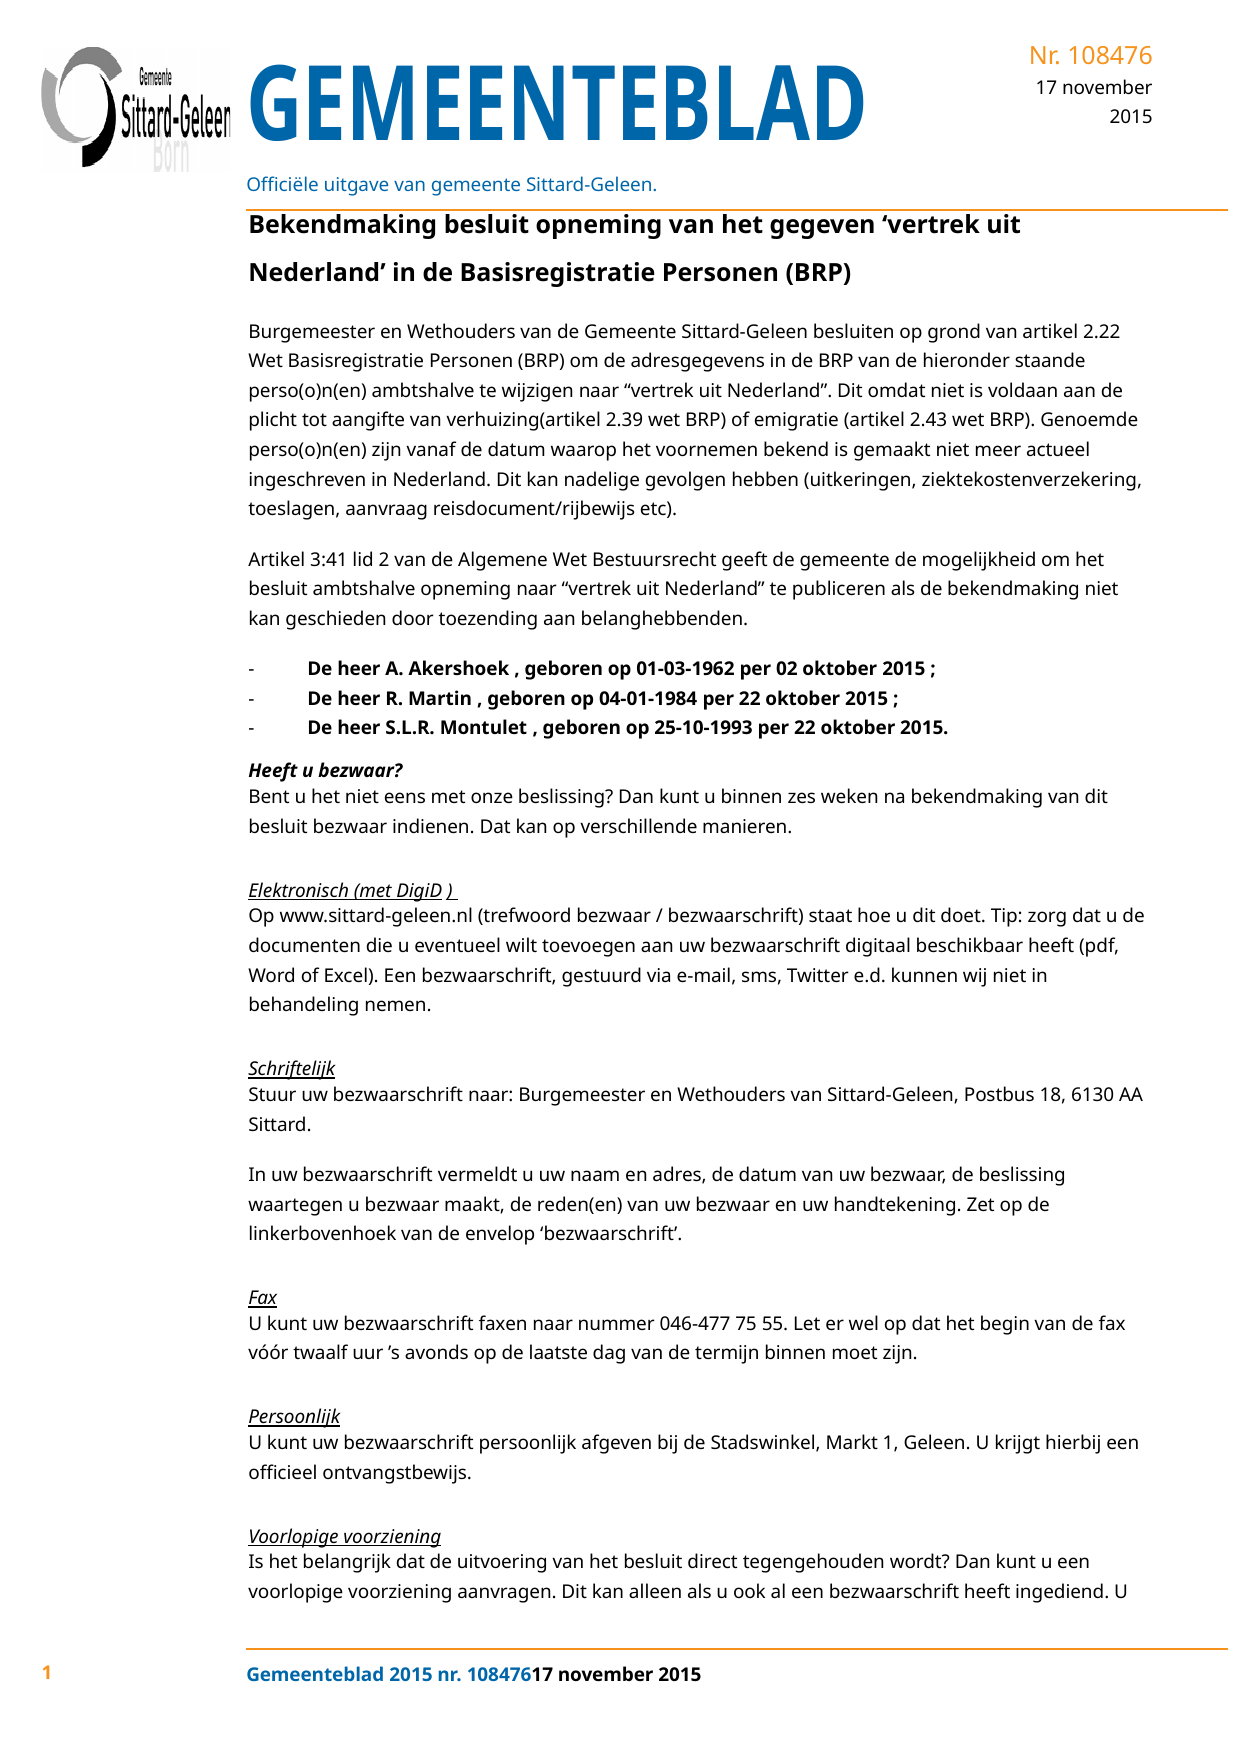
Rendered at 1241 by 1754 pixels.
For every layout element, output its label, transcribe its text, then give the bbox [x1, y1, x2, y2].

text Bent u het niet eens met onze beslissing? Dan kunt u binnen zes weken na bekendmaking van dit besluit bezwaar indienen. Dat kan op verschillende manieren. [248, 783, 1152, 839]
text U kunt uw bezwaarschrift persoonlijk afgeven bij de Stadswinkel, Markt 1, Geleen. U krijgt hierbij een officieel ontvangstbewijs. [248, 1429, 1152, 1484]
text Fax [248, 1284, 1152, 1310]
text Stuur uw bezwaarschrift naar: Burgemeester en Wethouders van Sittard-Geleen, Postbus 18, 6130 AA Sittard. [248, 1081, 1152, 1136]
text Bekendmaking besluit opneming van het gegeven ‘vertrek uit Nederland’ in de Basisregistratie Personen (BRP) [248, 211, 1152, 288]
text Voorlopige voorziening [248, 1523, 1152, 1548]
list De heer A. Akershoek , geboren op 01-03-1962 per 02 oktober 2015 ; [248, 655, 1152, 681]
text Persoonlijk [248, 1403, 1152, 1429]
list De heer S.L.R. Montulet , geboren op 25-10-1993 per 22 oktober 2015. [248, 714, 1152, 740]
list De heer R. Martin , geboren op 04-01-1984 per 22 oktober 2015 ; [248, 685, 1152, 711]
text Is het belangrijk dat de uitvoering van het besluit direct tegengehouden wordt? Dan kunt u een voorlopige voorziening aanvragen. Dit kan alleen als u ook al een bezwaarschrift heeft ingediend. U [248, 1548, 1152, 1604]
text Schriftelijk [248, 1055, 1152, 1081]
picture [41, 47, 231, 172]
text U kunt uw bezwaarschrift faxen naar nummer 046-477 75 55. Let er wel op dat het begin van de fax vóór twaalf uur ’s avonds op de laatste dag van de termijn binnen moet zijn. [248, 1310, 1152, 1365]
text Burgemeester en Wethouders van de Gemeente Sittard-Geleen besluiten op grond van artikel 2.22 Wet Basisregistratie Personen (BRP) om de adresgegevens in de BRP van de hieronder staande perso(o)n(en) ambtshalve te wijzigen naar “vertrek uit Nederland”. Dit omdat niet is voldaan aan de plicht tot aangifte van verhuizing(artikel 2.39 wet BRP) of emigratie (artikel 2.43 wet BRP). Genoemde perso(o)n(en) zijn vanaf de datum waarop het voornemen bekend is gemaakt niet meer actueel ingeschreven in Nederland. Dit kan nadelige gevolgen hebben (uitkeringen, ziektekostenverzekering, toeslagen, aanvraag reisdocument/rijbewijs etc). [248, 318, 1152, 521]
text Elektronisch (met DigiD ) [248, 877, 1152, 903]
text Heeft u bezwaar? [248, 758, 1152, 783]
text Op www.sittard-geleen.nl (trefwoord bezwaar / bezwaarschrift) staat hoe u dit doet. Tip: zorg dat u de documenten die u eventueel wilt toevoegen aan uw bezwaarschrift digitaal beschikbaar heeft (pdf, Word of Excel). Een bezwaarschrift, gestuurd via e-mail, sms, Twitter e.d. kunnen wij niet in behandeling nemen. [248, 903, 1152, 1017]
text Artikel 3:41 lid 2 van de Algemene Wet Bestuursrecht geeft de gemeente de mogelijkheid om het besluit ambtshalve opneming naar “vertrek uit Nederland” te publiceren als de bekendmaking niet kan geschieden door toezending aan belanghebbenden. [248, 546, 1152, 631]
text In uw bezwaarschrift vermeldt u uw naam en adres, de datum van uw bezwaar, de beslissing waartegen u bezwaar maakt, de reden(en) van uw bezwaar en uw handtekening. Zet op de linkerbovenhoek van de envelop ‘bezwaarschrift’. [248, 1161, 1152, 1246]
